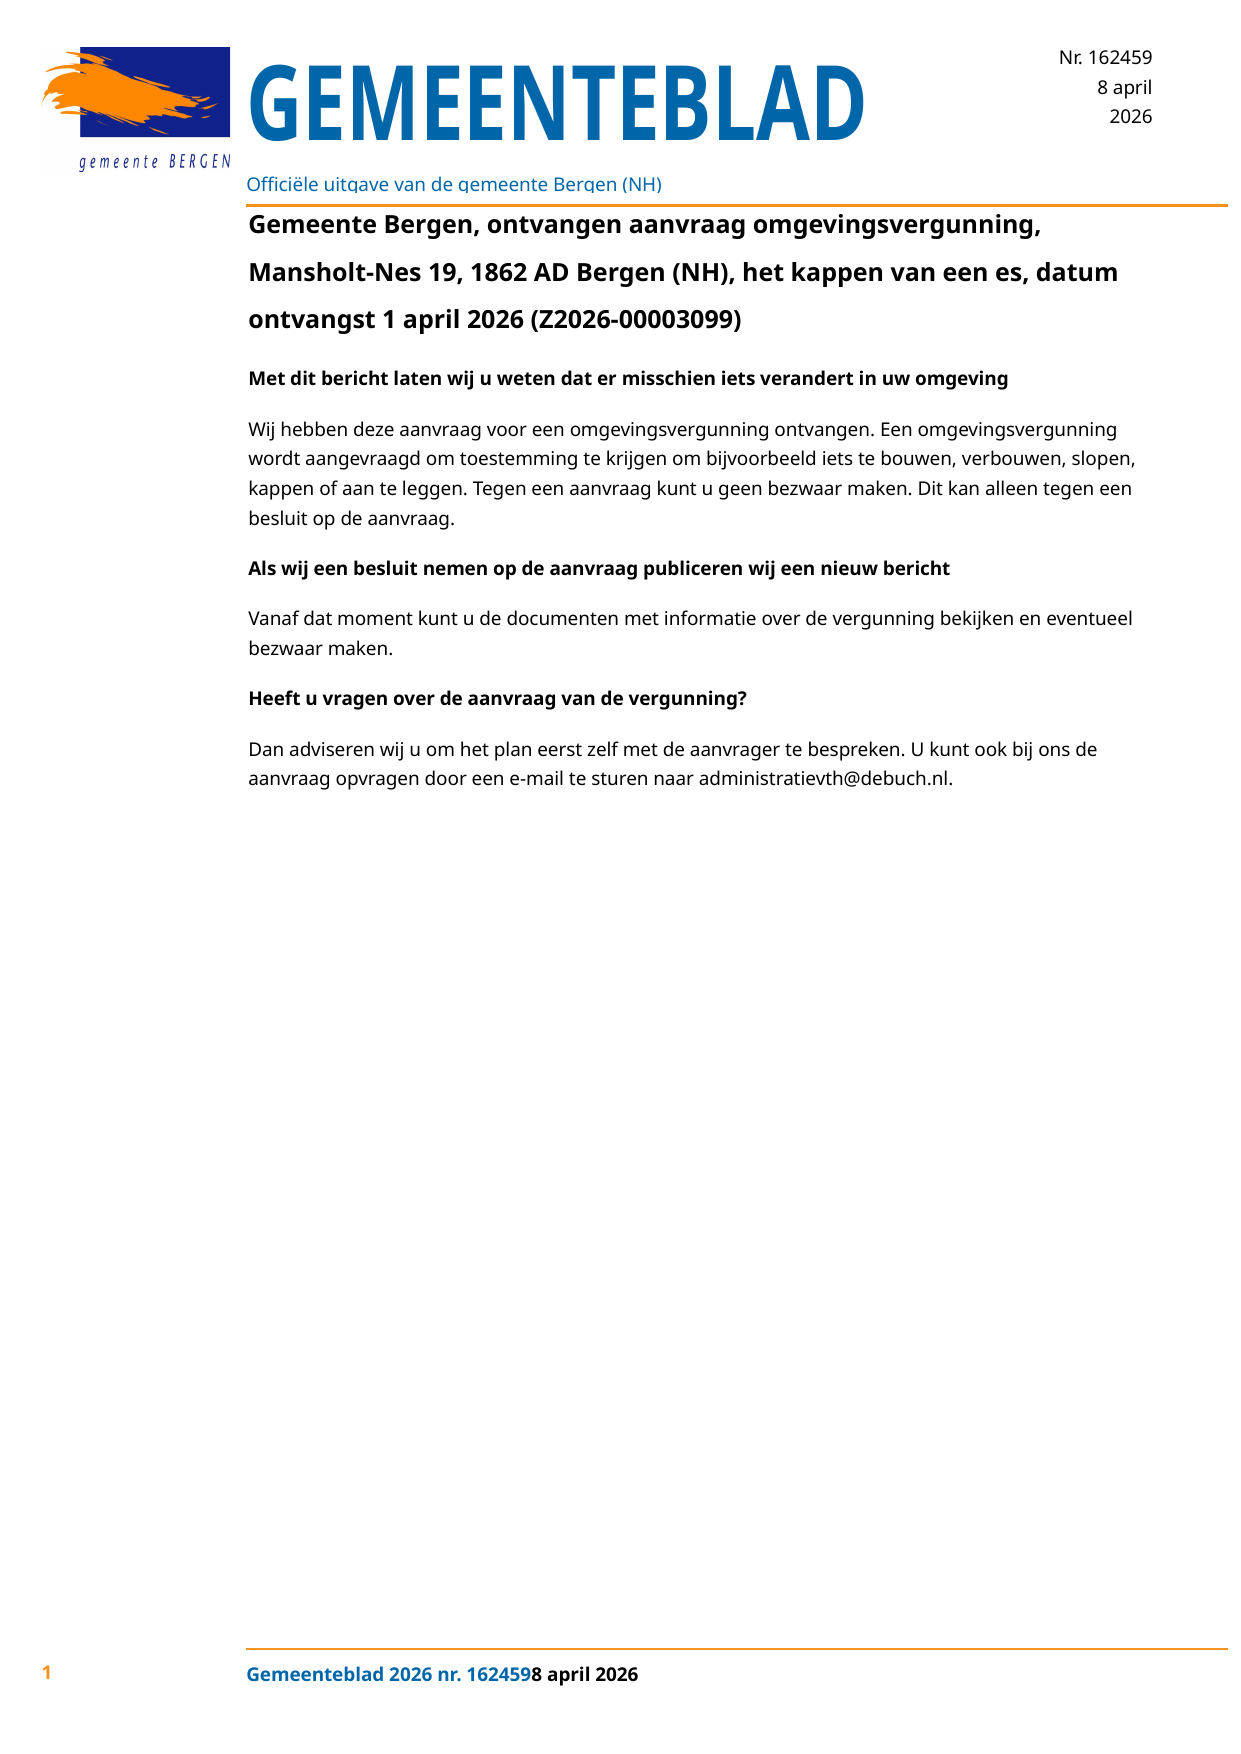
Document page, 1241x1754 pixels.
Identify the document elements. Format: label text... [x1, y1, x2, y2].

text Vanaf dat moment kunt u de documenten met informatie over de vergunning bekijken en eventueel bezwaar maken. [248, 606, 1152, 661]
text Als wij een besluit nemen op de aanvraag publiceren wij een nieuw bericht [248, 555, 1152, 581]
text Dan adviseren wij u om het plan eerst zelf met de aanvrager te bespreken. U kunt ook bij ons de aanvraag opvragen door een e-mail te sturen naar administratievth@debuch.nl. [248, 736, 1152, 791]
text Wij hebben deze aanvraag voor een omgevingsvergunning ontvangen. Een omgevingsvergunning wordt aangevraagd om toestemming te krijgen om bijvoorbeeld iets te bouwen, verbouwen, slopen, kappen of aan te leggen. Tegen een aanvraag kunt u geen bezwaar maken. Dit kan alleen tegen een besluit op de aanvraag. [248, 416, 1152, 530]
text Met dit bericht laten wij u weten dat er misschien iets verandert in uw omgeving [248, 366, 1152, 391]
text Heeft u vragen over de aanvraag van de vergunning? [248, 686, 1152, 711]
picture [41, 47, 231, 172]
text Gemeente Bergen, ontvangen aanvraag omgevingsvergunning, Mansholt-Nes 19, 1862 AD Bergen (NH), het kappen van een es, datum ontvangst 1 april 2026 (Z2026-00003099) [248, 207, 1152, 336]
